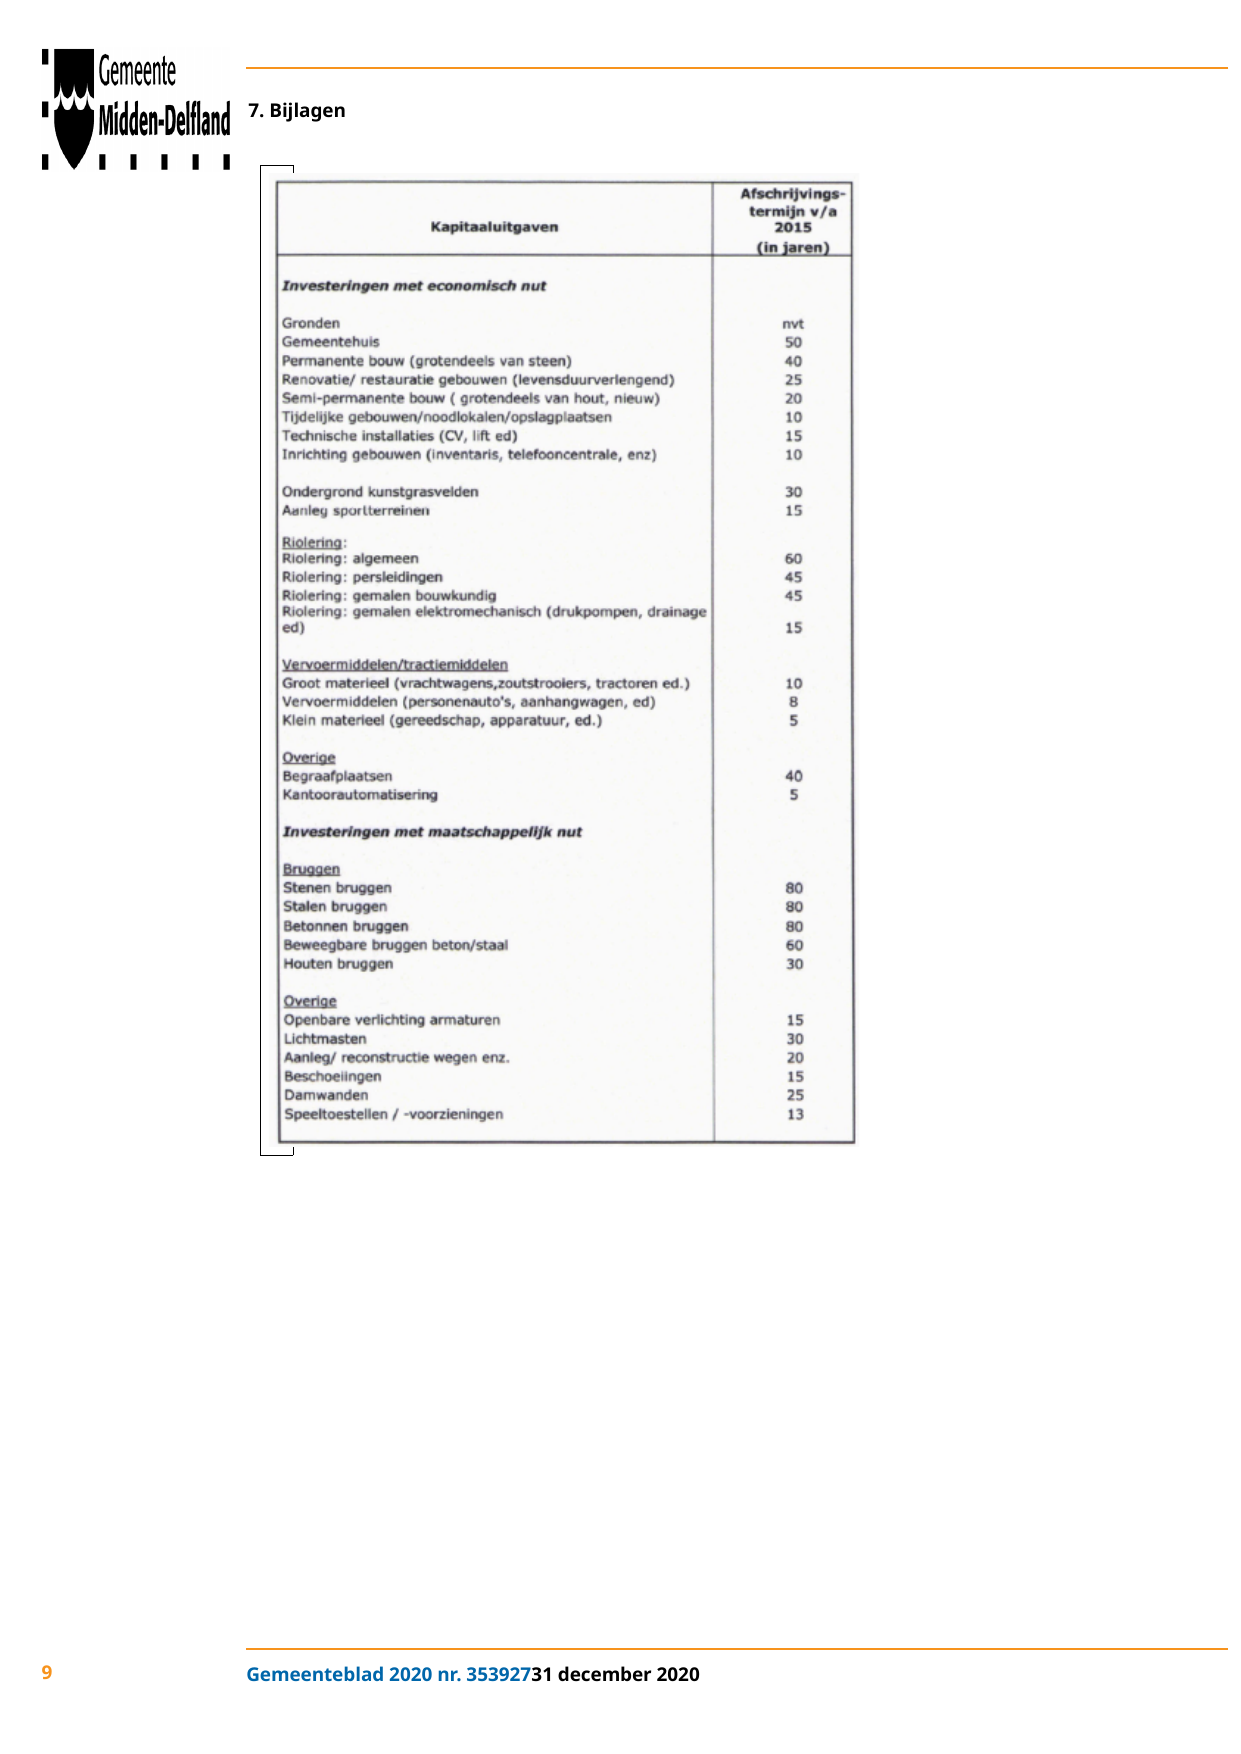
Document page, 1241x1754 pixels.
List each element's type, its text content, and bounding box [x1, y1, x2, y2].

picture [41, 47, 231, 172]
picture [268, 173, 860, 1147]
text 7. Bijlagen [248, 95, 1152, 123]
